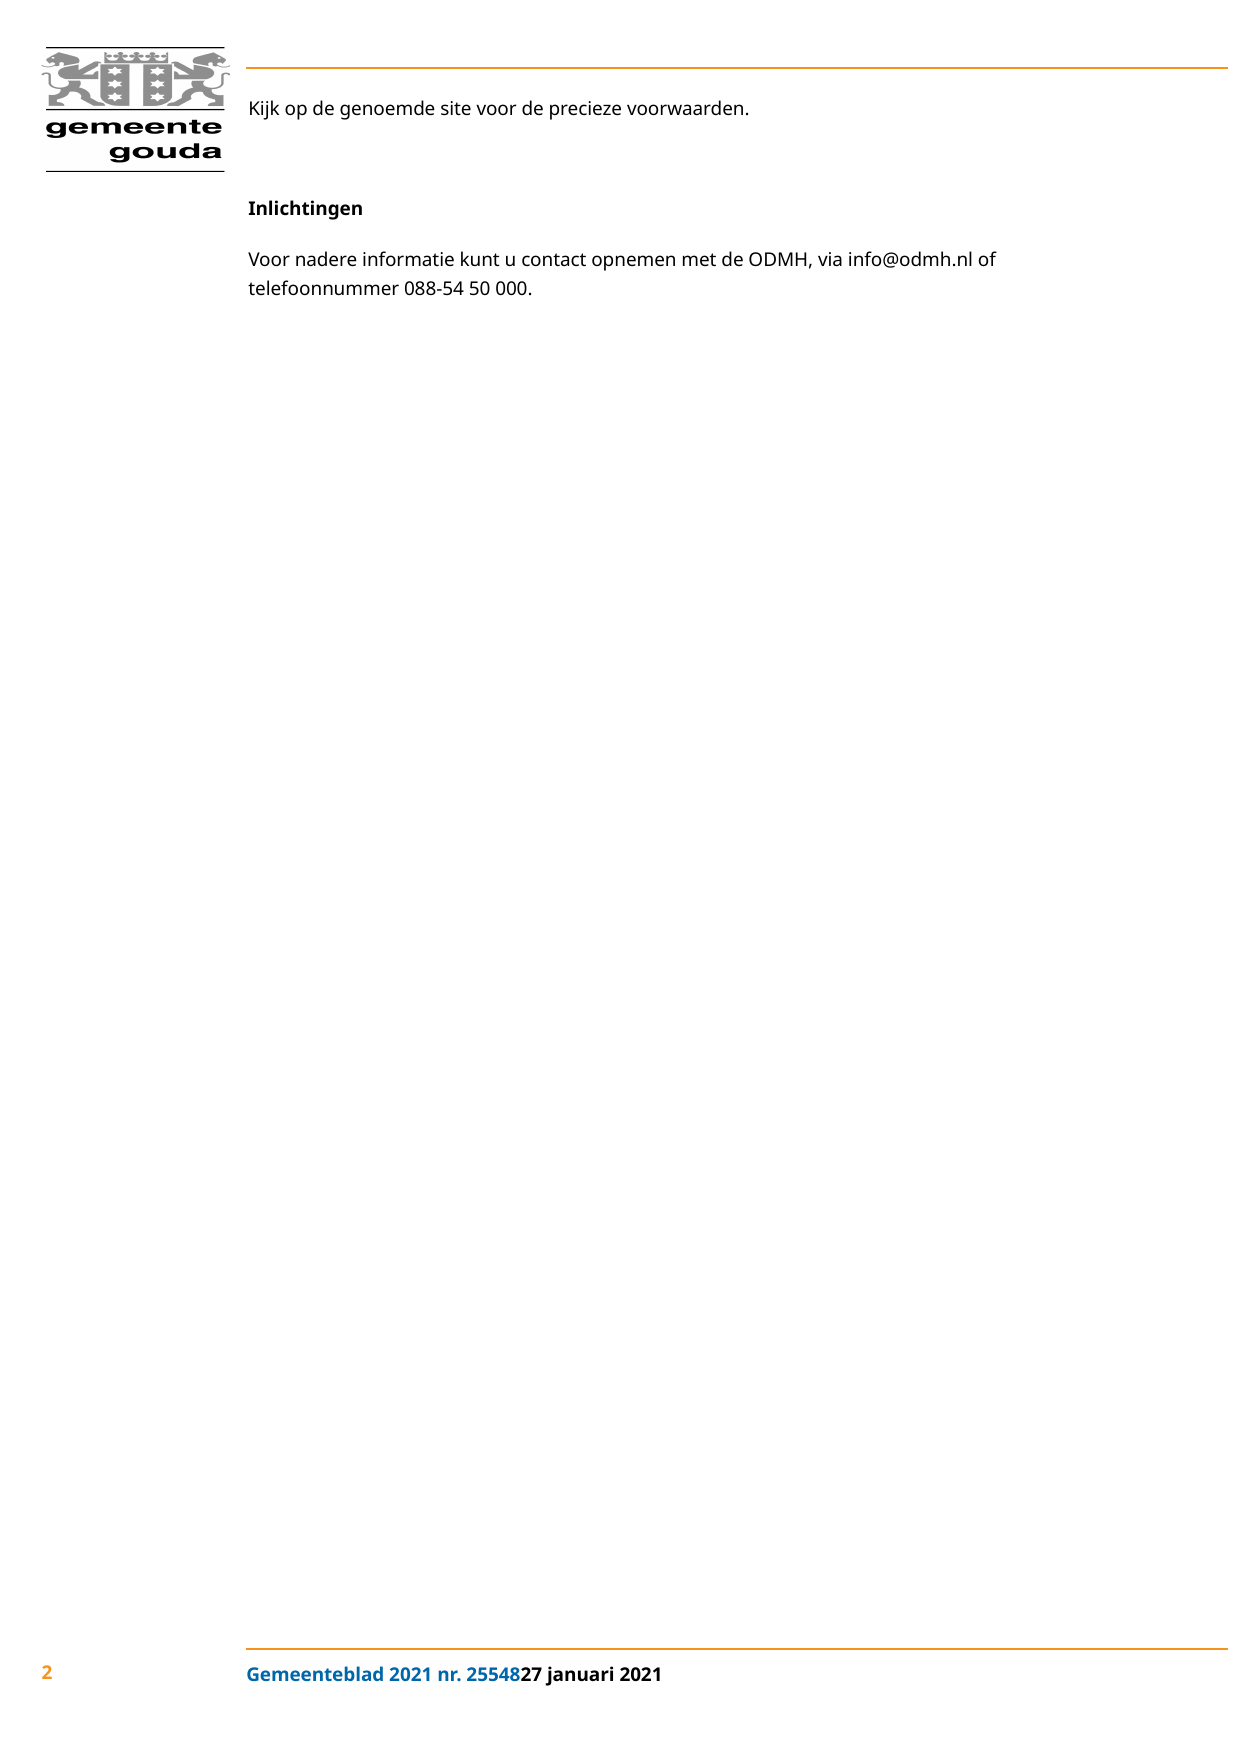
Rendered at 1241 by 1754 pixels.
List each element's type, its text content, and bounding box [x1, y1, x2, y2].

text Voor nadere informatie kunt u contact opnemen met de ODMH, via info@odmh.nl of telefoonnummer 088-54 50 000. [248, 246, 1152, 301]
picture [41, 47, 231, 172]
text Kijk op de genoemde site voor de precieze voorwaarden. [248, 95, 1152, 121]
text Inlichtingen [248, 196, 1152, 221]
